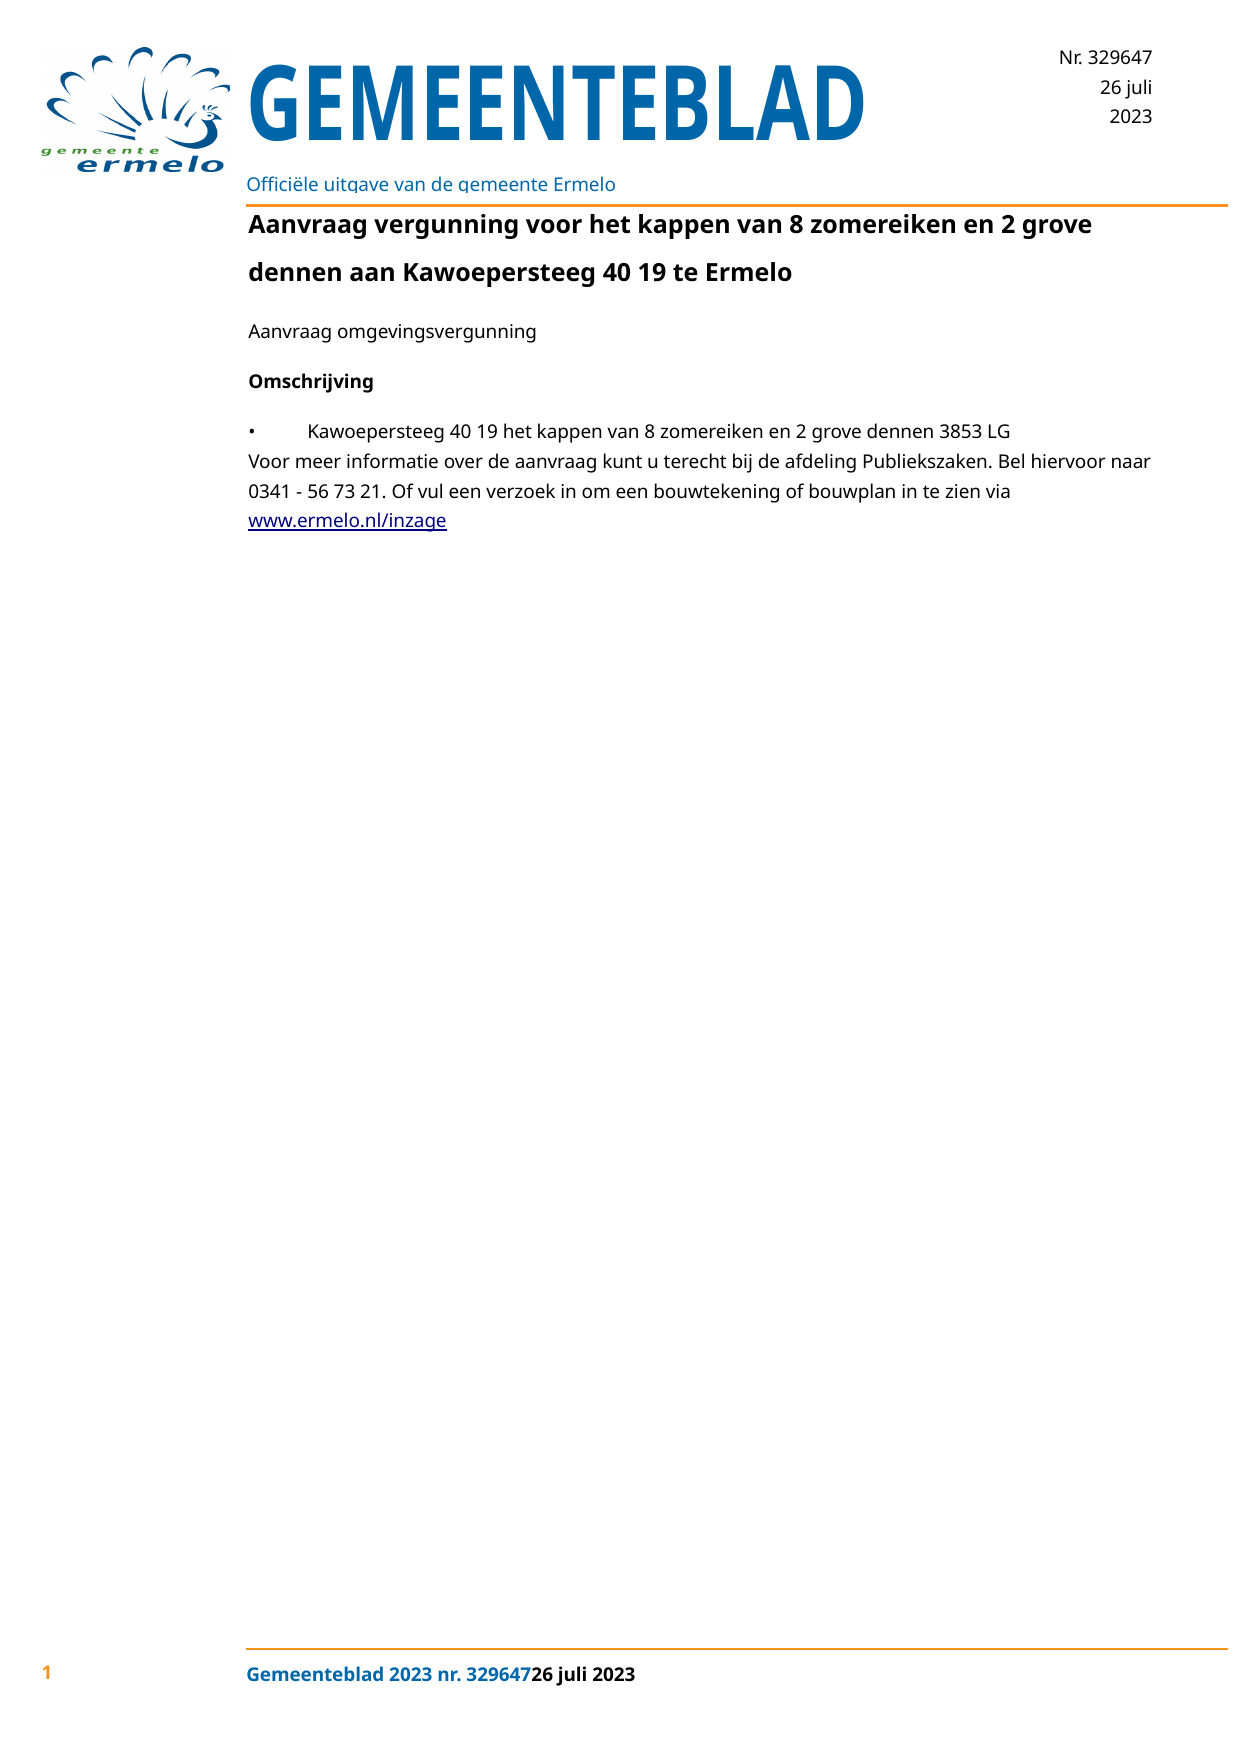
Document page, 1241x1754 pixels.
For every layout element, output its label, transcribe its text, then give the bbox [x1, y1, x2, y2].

text Aanvraag omgevingsvergunning [248, 318, 1152, 344]
text Aanvraag vergunning voor het kappen van 8 zomereiken en 2 grove dennen aan Kawoepersteeg 40 19 te Ermelo [248, 207, 1152, 288]
list Kawoepersteeg 40 19 het kappen van 8 zomereiken en 2 grove dennen 3853 LG [248, 419, 1152, 444]
text Voor meer informatie over de aanvraag kunt u terecht bij de afdeling Publiekszaken. Bel hiervoor naar 0341 - 56 73 21. Of vul een verzoek in om een bouwtekening of bouwplan in te zien via www.ermelo.nl/inzage [248, 448, 1152, 533]
picture [41, 47, 231, 172]
text Omschrijving [248, 368, 1152, 394]
